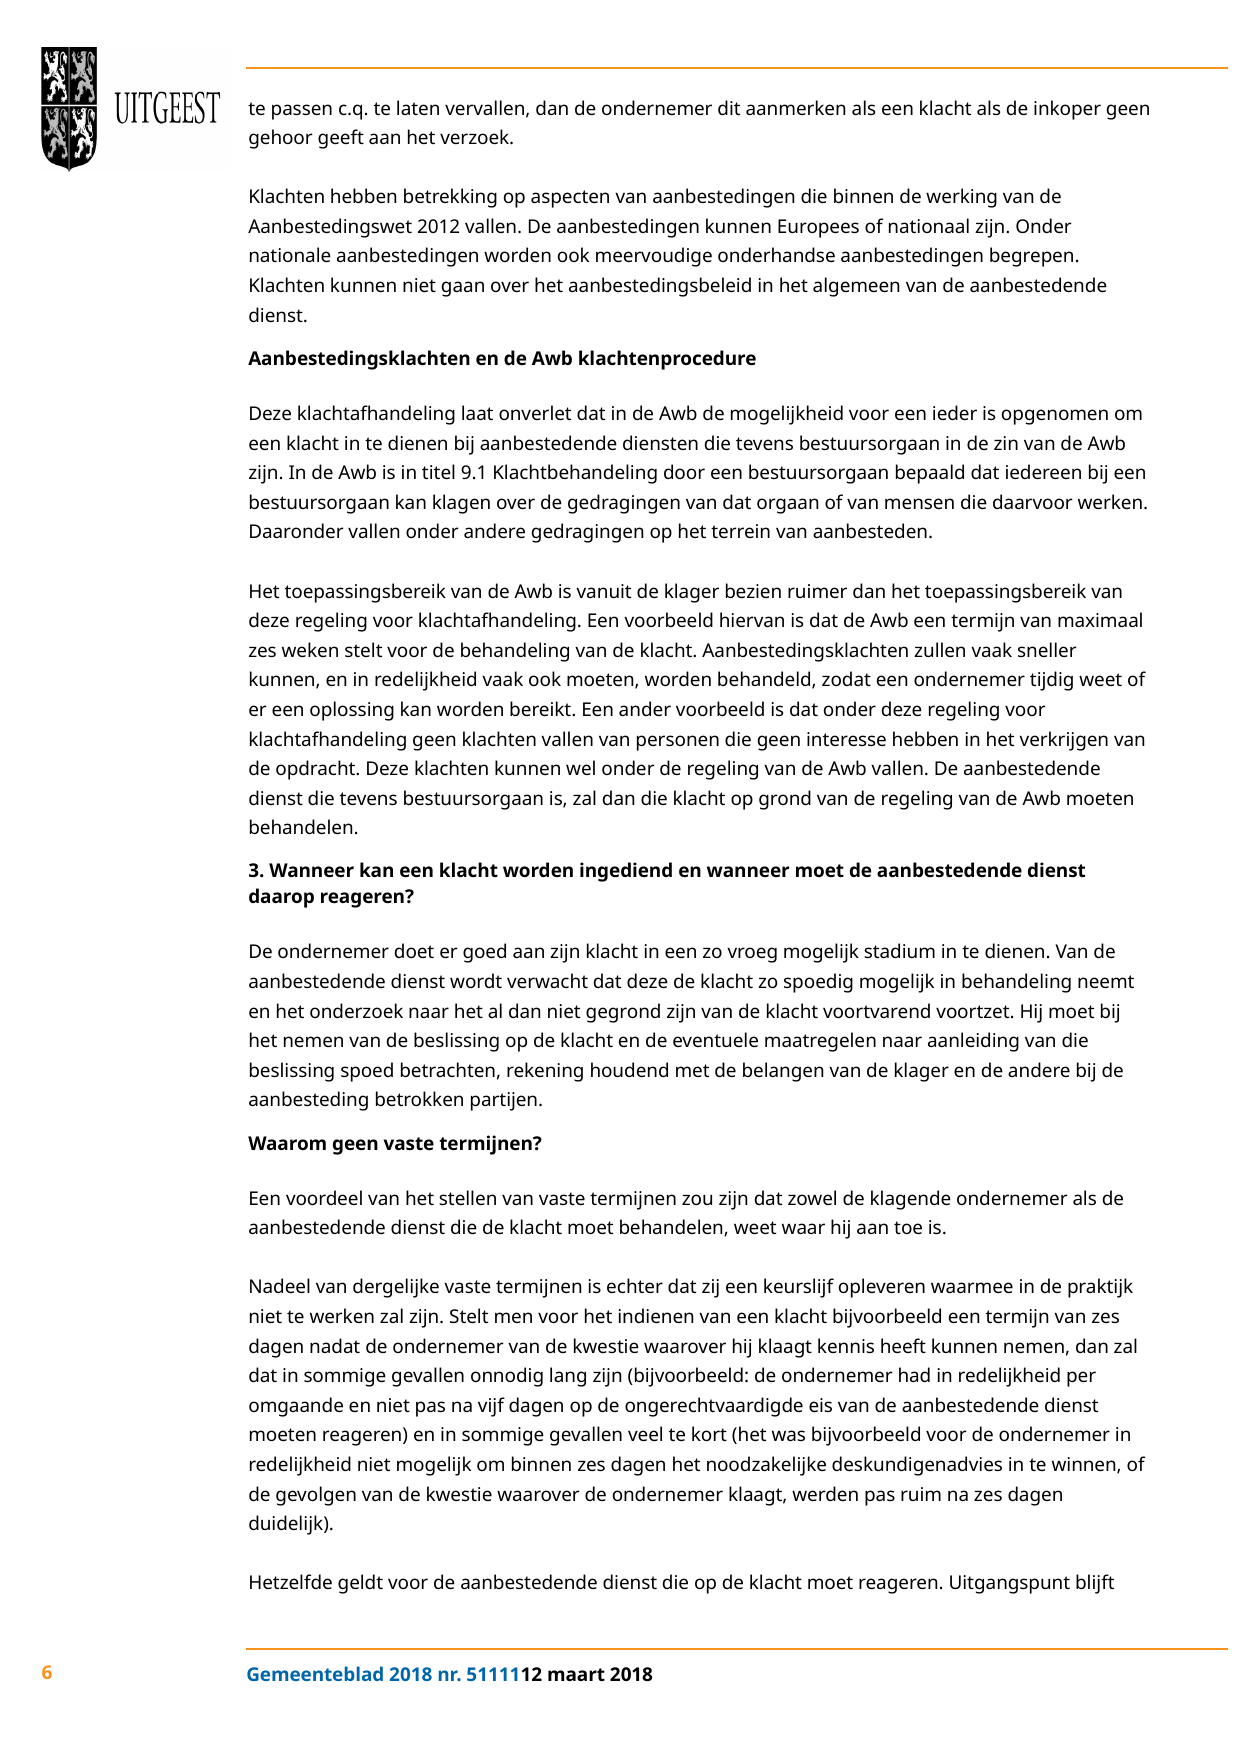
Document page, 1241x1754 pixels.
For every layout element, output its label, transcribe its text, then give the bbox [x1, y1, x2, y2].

text Nadeel van dergelijke vaste termijnen is echter dat zij een keurslijf opleveren waarmee in de praktijk niet te werken zal zijn. Stelt men voor het indienen van een klacht bijvoorbeeld een termijn van zes dagen nadat de ondernemer van de kwestie waarover hij klaagt kennis heeft kunnen nemen, dan zal dat in sommige gevallen onnodig lang zijn (bijvoorbeeld: de ondernemer had in redelijkheid per omgaande en niet pas na vijf dagen op de ongerechtvaardigde eis van de aanbestedende dienst moeten reageren) en in sommige gevallen veel te kort (het was bijvoorbeeld voor de ondernemer in redelijkheid niet mogelijk om binnen zes dagen het noodzakelijke deskundigenadvies in te winnen, of de gevolgen van de kwestie waarover de ondernemer klaagt, werden pas ruim na zes dagen duidelijk). [248, 1274, 1152, 1536]
text Een voordeel van het stellen van vaste termijnen zou zijn dat zowel de klagende ondernemer als de aanbestedende dienst die de klacht moet behandelen, weet waar hij aan toe is. [248, 1185, 1152, 1240]
text Waarom geen vaste termijnen? [248, 1130, 1152, 1155]
text Het toepassingsbereik van de Awb is vanuit de klager bezien ruimer dan het toepassingsbereik van deze regeling voor klachtafhandeling. Een voorbeeld hiervan is dat de Awb een termijn van maximaal zes weken stelt voor de behandeling van de klacht. Aanbestedingsklachten zullen vaak sneller kunnen, en in redelijkheid vaak ook moeten, worden behandeld, zodat een ondernemer tijdig weet of er een oplossing kan worden bereikt. Een ander voorbeeld is dat onder deze regeling voor klachtafhandeling geen klachten vallen van personen die geen interesse hebben in het verkrijgen van de opdracht. Deze klachten kunnen wel onder de regeling van de Awb vallen. De aanbestedende dienst die tevens bestuursorgaan is, zal dan die klacht op grond van de regeling van de Awb moeten behandelen. [248, 578, 1152, 840]
picture [41, 47, 231, 172]
text 3. Wanneer kan een klacht worden ingediend en wanneer moet de aanbestedende dienst daarop reageren? [248, 858, 1152, 909]
text Hetzelfde geldt voor de aanbestedende dienst die op de klacht moet reageren. Uitgangspunt blijft [248, 1569, 1152, 1595]
text Klachten hebben betrekking op aspecten van aanbestedingen die binnen de werking van de Aanbestedingswet 2012 vallen. De aanbestedingen kunnen Europees of nationaal zijn. Onder nationale aanbestedingen worden ook meervoudige onderhandse aanbestedingen begrepen. Klachten kunnen niet gaan over het aanbestedingsbeleid in het algemeen van de aanbestedende dienst. [248, 183, 1152, 328]
text Aanbestedingsklachten en de Awb klachtenprocedure [248, 345, 1152, 371]
text Deze klachtafhandeling laat onverlet dat in de Awb de mogelijkheid voor een ieder is opgenomen om een klacht in te dienen bij aanbestedende diensten die tevens bestuursorgaan in de zin van de Awb zijn. In de Awb is in titel 9.1 Klachtbehandeling door een bestuursorgaan bepaald dat iedereen bij een bestuursorgaan kan klagen over de gedragingen van dat orgaan of van mensen die daarvoor werken. Daaronder vallen onder andere gedragingen op het terrein van aanbesteden. [248, 400, 1152, 544]
text te passen c.q. te laten vervallen, dan de ondernemer dit aanmerken als een klacht als de inkoper geen gehoor geeft aan het verzoek. [248, 95, 1152, 150]
text De ondernemer doet er goed aan zijn klacht in een zo vroeg mogelijk stadium in te dienen. Van de aanbestedende dienst wordt verwacht dat deze de klacht zo spoedig mogelijk in behandeling neemt en het onderzoek naar het al dan niet gegrond zijn van de klacht voortvarend voortzet. Hij moet bij het nemen van de beslissing op de klacht en de eventuele maatregelen naar aanleiding van die beslissing spoed betrachten, rekening houdend met de belangen van de klager en de andere bij de aanbesteding betrokken partijen. [248, 939, 1152, 1112]
